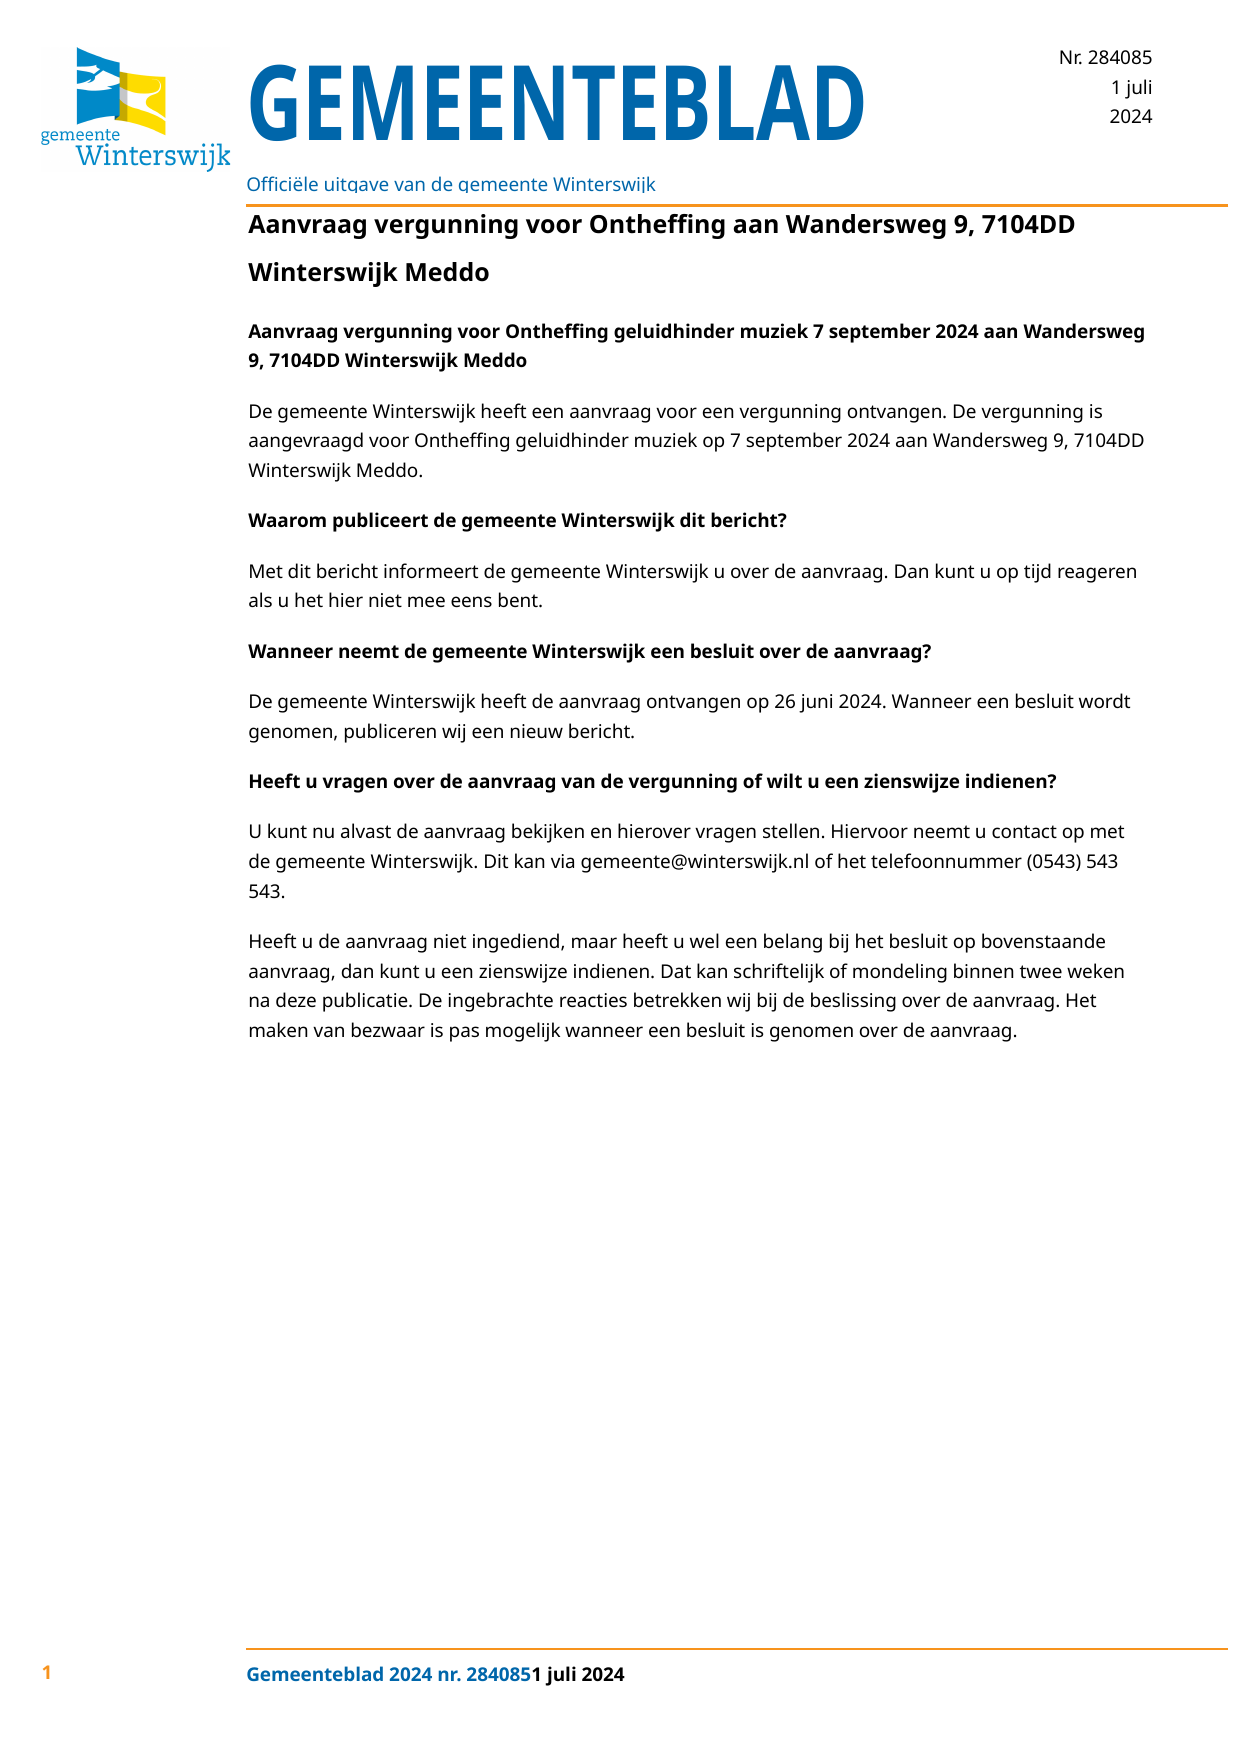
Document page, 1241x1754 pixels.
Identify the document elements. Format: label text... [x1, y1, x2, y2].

text Wanneer neemt de gemeente Winterswijk een besluit over de aanvraag? [248, 638, 1152, 664]
text Heeft u vragen over de aanvraag van de vergunning of wilt u een zienswijze indienen? [248, 768, 1152, 794]
picture [225, 153, 231, 162]
text De gemeente Winterswijk heeft de aanvraag ontvangen op 26 juni 2024. Wanneer een besluit wordt genomen, publiceren wij een nieuw bericht. [248, 688, 1152, 744]
text Met dit bericht informeert de gemeente Winterswijk u over de aanvraag. Dan kunt u op tijd reageren als u het hier niet mee eens bent. [248, 558, 1152, 613]
text Aanvraag vergunning voor Ontheffing geluidhinder muziek 7 september 2024 aan Wandersweg 9, 7104DD Winterswijk Meddo [248, 318, 1152, 373]
text Waarom publiceert de gemeente Winterswijk dit bericht? [248, 507, 1152, 533]
text Aanvraag vergunning voor Ontheffing aan Wandersweg 9, 7104DD Winterswijk Meddo [248, 207, 1152, 288]
picture [41, 47, 231, 172]
text U kunt nu alvast de aanvraag bekijken en hierover vragen stellen. Hiervoor neemt u contact op met de gemeente Winterswijk. Dit kan via gemeente@winterswijk.nl of het telefoonnummer (0543) 543 543. [248, 819, 1152, 904]
text De gemeente Winterswijk heeft een aanvraag voor een vergunning ontvangen. De vergunning is aangevraagd voor Ontheffing geluidhinder muziek op 7 september 2024 aan Wandersweg 9, 7104DD Winterswijk Meddo. [248, 398, 1152, 483]
text Heeft u de aanvraag niet ingediend, maar heeft u wel een belang bij het besluit op bovenstaande aanvraag, dan kunt u een zienswijze indienen. Dat kan schriftelijk of mondeling binnen twee weken na deze publicatie. De ingebrachte reacties betrekken wij bij de beslissing over de aanvraag. Het maken van bezwaar is pas mogelijk wanneer een besluit is genomen over de aanvraag. [248, 928, 1152, 1043]
